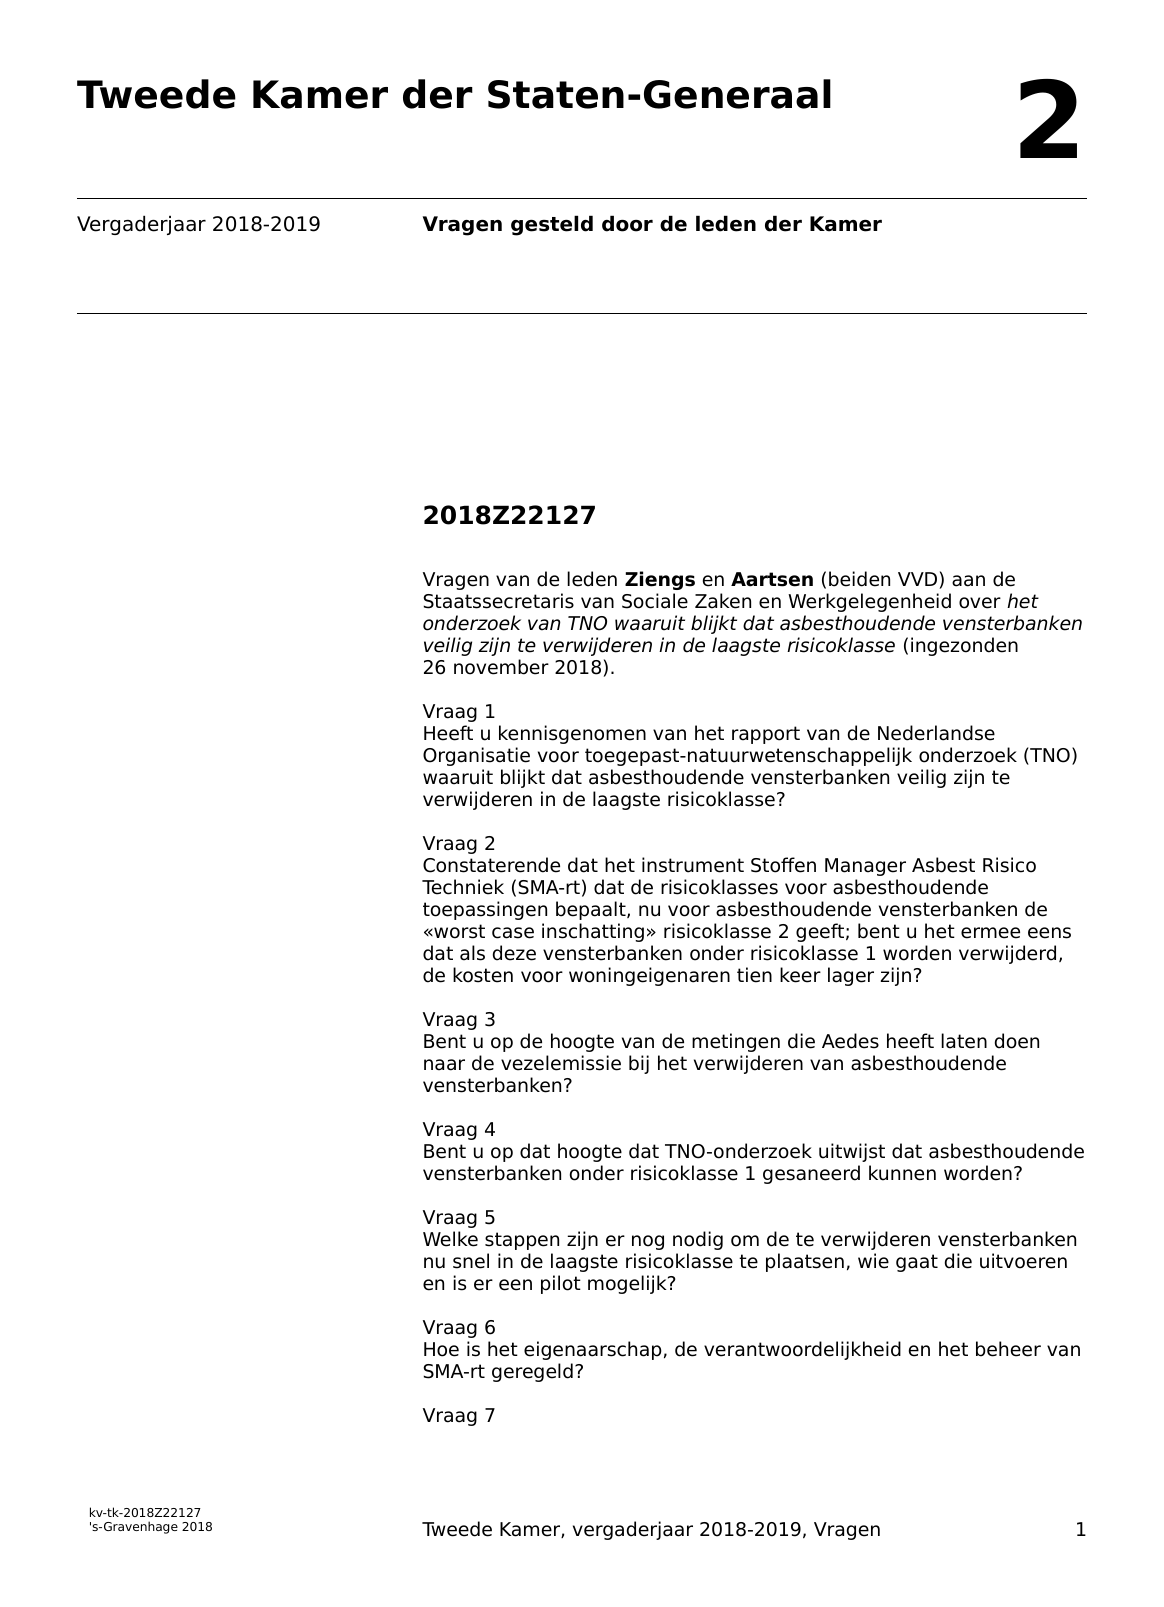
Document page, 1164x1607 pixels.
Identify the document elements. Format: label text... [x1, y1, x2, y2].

text 's-Gravenhage 2018 [88, 1520, 323, 1534]
text kv-tk-2018Z22127 [88, 1506, 323, 1520]
text Welke stappen zijn er nog nodig om de te verwijderen vensterbanken nu snel in de laagste risicoklasse te plaatsen, wie gaat die uitvoeren en is er een pilot mogelijk? [422, 1229, 1087, 1295]
text Vraag 1 [422, 701, 1087, 723]
text Vraag 2 [422, 833, 1087, 855]
text Bent u op dat hoogte dat TNO-onderzoek uitwijst dat asbesthoudende vensterbanken onder risicoklasse 1 gesaneerd kunnen worden? [422, 1141, 1087, 1185]
text Vraag 6 [422, 1317, 1087, 1339]
table_cell Vragen gesteld door de leden der Kamer [422, 199, 1087, 313]
text Hoe is het eigenaarschap, de verantwoordelijkheid en het beheer van SMA-rt geregeld? [422, 1339, 1087, 1383]
text Vraag 5 [422, 1207, 1087, 1229]
text Constaterende dat het instrument Stoffen Manager Asbest Risico Techniek (SMA-rt) dat de risicoklasses voor asbesthoudende toepassingen bepaalt, nu voor asbesthoudende vensterbanken de «worst case inschatting» risicoklasse 2 geeft; bent u het ermee eens dat als deze vensterbanken onder risicoklasse 1 worden verwijderd, de kosten voor woningeigenaren tien keer lager zijn? [422, 855, 1087, 987]
text Vragen van de leden Ziengs en Aartsen (beiden VVD) aan de Staatssecretaris van Sociale Zaken en Werkgelegenheid over het onderzoek van TNO waaruit blijkt dat asbesthoudende vensterbanken veilig zijn te verwijderen in de laagste risicoklasse (ingezonden 26 november 2018). [422, 569, 1087, 679]
table_header 2 [886, 59, 1087, 198]
table_cell Vergaderjaar 2018-2019 [77, 199, 422, 313]
text Vraag 4 [422, 1119, 1087, 1141]
text Vraag 3 [422, 1009, 1087, 1031]
text Vraag 7 [422, 1405, 1087, 1427]
table_header Tweede Kamer der Staten-Generaal [77, 59, 886, 198]
text 2018Z22127 [422, 501, 1087, 531]
text Bent u op de hoogte van de metingen die Aedes heeft laten doen naar de vezelemissie bij het verwijderen van asbesthoudende vensterbanken? [422, 1031, 1087, 1097]
text Heeft u kennisgenomen van het rapport van de Nederlandse Organisatie voor toegepast-natuurwetenschappelijk onderzoek (TNO) waaruit blijkt dat asbesthoudende vensterbanken veilig zijn te verwijderen in de laagste risicoklasse? [422, 723, 1087, 811]
